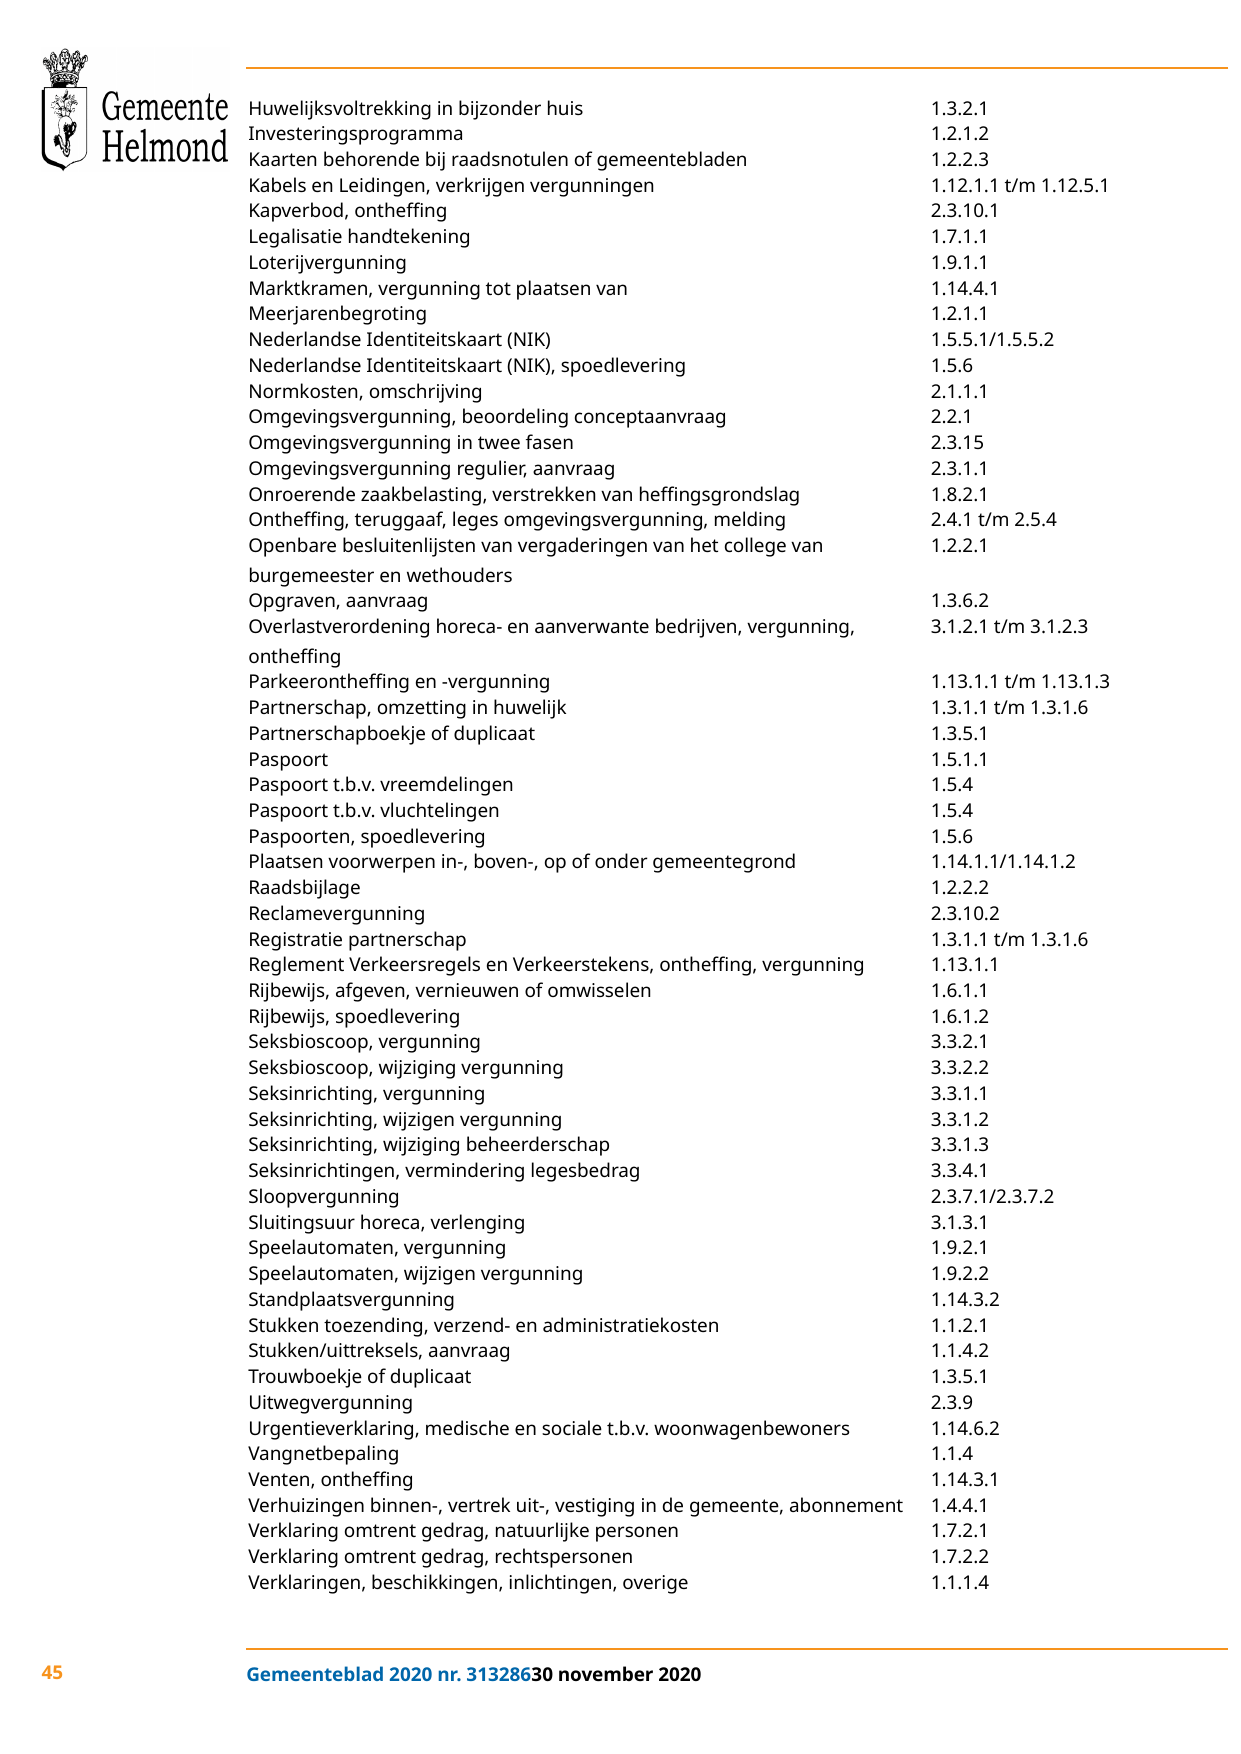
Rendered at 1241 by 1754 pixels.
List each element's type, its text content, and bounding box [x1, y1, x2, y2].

table_cell Plaatsen voorwerpen in-, boven-, op of onder gemeentegrond [248, 849, 931, 874]
table_cell 1.5.4 [931, 797, 1152, 823]
table_cell Opgraven, aanvraag [248, 588, 931, 613]
table_cell 1.8.2.1 [931, 481, 1152, 506]
table_cell Onroerende zaakbelasting, verstrekken van heffingsgrondslag [248, 481, 931, 506]
table_cell Reclamevergunning [248, 900, 931, 926]
table_cell Partnerschapboekje of duplicaat [248, 720, 931, 746]
table_cell Paspoort t.b.v. vluchtelingen [248, 797, 931, 823]
table_cell Stukken toezending, verzend- en administratiekosten [248, 1312, 931, 1337]
table_cell 3.3.1.3 [931, 1132, 1152, 1157]
table_cell Omgevingsvergunning regulier, aanvraag [248, 455, 931, 481]
table_cell 2.3.10.1 [931, 198, 1152, 223]
table_cell Verhuizingen binnen-, vertrek uit-, vestiging in de gemeente, abonnement [248, 1492, 931, 1518]
table_cell Omgevingsvergunning, beoordeling conceptaanvraag [248, 404, 931, 429]
table_cell Paspoort [248, 746, 931, 771]
table_cell Verklaring omtrent gedrag, rechtspersonen [248, 1543, 931, 1569]
table_cell 1.1.4.2 [931, 1338, 1152, 1363]
table_cell Reglement Verkeersregels en Verkeerstekens, ontheffing, vergunning [248, 952, 931, 977]
table_cell 1.2.1.2 [931, 121, 1152, 146]
table_cell 1.13.1.1 [931, 952, 1152, 977]
table_cell 2.3.1.1 [931, 455, 1152, 481]
table_cell 1.3.1.1 t/m 1.3.1.6 [931, 694, 1152, 720]
table_cell 1.5.4 [931, 771, 1152, 797]
table_cell 1.12.1.1 t/m 1.12.5.1 [931, 172, 1152, 198]
table_cell Raadsbijlage [248, 874, 931, 900]
table_cell 1.5.6 [931, 823, 1152, 849]
table_cell 1.3.5.1 [931, 720, 1152, 746]
table_cell 3.3.1.1 [931, 1080, 1152, 1106]
table_cell 2.3.9 [931, 1389, 1152, 1415]
table_cell Overlastverordening horeca- en aanverwante bedrijven, vergunning, ontheffing [248, 613, 931, 668]
table_cell Sloopvergunning [248, 1183, 931, 1209]
table_cell 1.3.1.1 t/m 1.3.1.6 [931, 926, 1152, 952]
table_cell 1.14.1.1/1.14.1.2 [931, 849, 1152, 874]
table_cell Kapverbod, ontheffing [248, 198, 931, 223]
table_cell 1.7.2.1 [931, 1518, 1152, 1543]
table_cell 3.1.2.1 t/m 3.1.2.3 [931, 613, 1152, 668]
picture [41, 47, 231, 172]
table_cell 2.2.1 [931, 404, 1152, 429]
table_cell 1.3.5.1 [931, 1363, 1152, 1389]
table_cell Vangnetbepaling [248, 1440, 931, 1466]
table_cell 3.3.2.2 [931, 1055, 1152, 1080]
table_cell 1.6.1.1 [931, 977, 1152, 1003]
table_cell 1.1.1.4 [931, 1569, 1152, 1595]
table_cell Legalisatie handtekening [248, 224, 931, 249]
table_cell Speelautomaten, wijzigen vergunning [248, 1260, 931, 1286]
table_cell 1.2.1.1 [931, 301, 1152, 326]
table_cell 1.9.2.1 [931, 1235, 1152, 1260]
table_cell Nederlandse Identiteitskaart (NIK), spoedlevering [248, 352, 931, 378]
table_cell 3.3.4.1 [931, 1158, 1152, 1183]
table_cell 1.5.5.1/1.5.5.2 [931, 326, 1152, 352]
table_cell Marktkramen, vergunning tot plaatsen van [248, 275, 931, 301]
table_cell 1.5.6 [931, 352, 1152, 378]
table_cell 3.3.1.2 [931, 1106, 1152, 1132]
table_cell 2.4.1 t/m 2.5.4 [931, 506, 1152, 532]
table_cell 1.2.2.1 [931, 532, 1152, 587]
table_cell 1.14.3.1 [931, 1466, 1152, 1492]
table_cell 1.2.2.3 [931, 146, 1152, 172]
table_cell Loterijvergunning [248, 249, 931, 275]
table_cell 1.14.4.1 [931, 275, 1152, 301]
table_cell Rijbewijs, spoedlevering [248, 1003, 931, 1029]
table_cell 1.2.2.2 [931, 874, 1152, 900]
table_cell 1.14.3.2 [931, 1286, 1152, 1312]
table_cell Seksinrichtingen, vermindering legesbedrag [248, 1158, 931, 1183]
table_cell Rijbewijs, afgeven, vernieuwen of omwisselen [248, 977, 931, 1003]
table_cell Seksinrichting, wijziging beheerderschap [248, 1132, 931, 1157]
table_cell Uitwegvergunning [248, 1389, 931, 1415]
table_cell Seksbioscoop, vergunning [248, 1029, 931, 1054]
table_cell Parkeerontheffing en -vergunning [248, 669, 931, 694]
table_cell Seksinrichting, vergunning [248, 1080, 931, 1106]
table_cell 1.13.1.1 t/m 1.13.1.3 [931, 669, 1152, 694]
table_cell 1.7.2.2 [931, 1543, 1152, 1569]
table_cell 1.9.2.2 [931, 1260, 1152, 1286]
table_cell Speelautomaten, vergunning [248, 1235, 931, 1260]
table_cell Normkosten, omschrijving [248, 378, 931, 403]
table_cell Paspoorten, spoedlevering [248, 823, 931, 849]
table_cell 1.4.4.1 [931, 1492, 1152, 1518]
table_cell 3.1.3.1 [931, 1209, 1152, 1234]
table_cell 1.9.1.1 [931, 249, 1152, 275]
table_cell Seksinrichting, wijzigen vergunning [248, 1106, 931, 1132]
table_cell Verklaring omtrent gedrag, natuurlijke personen [248, 1518, 931, 1543]
table_cell 2.3.10.2 [931, 900, 1152, 926]
table_cell Kaarten behorende bij raadsnotulen of gemeentebladen [248, 146, 931, 172]
table_cell 2.3.7.1/2.3.7.2 [931, 1183, 1152, 1209]
table_cell Stukken/uittreksels, aanvraag [248, 1338, 931, 1363]
table_cell Openbare besluitenlijsten van vergaderingen van het college van burgemeester en wethouders [248, 532, 931, 587]
table_cell 1.14.6.2 [931, 1415, 1152, 1440]
table_cell 2.1.1.1 [931, 378, 1152, 403]
table_cell Venten, ontheffing [248, 1466, 931, 1492]
table_cell 1.7.1.1 [931, 224, 1152, 249]
table_cell Urgentieverklaring, medische en sociale t.b.v. woonwagenbewoners [248, 1415, 931, 1440]
table_cell Huwelijksvoltrekking in bijzonder huis [248, 95, 931, 121]
table_cell 1.3.2.1 [931, 95, 1152, 121]
table_cell 1.6.1.2 [931, 1003, 1152, 1029]
table_cell Meerjarenbegroting [248, 301, 931, 326]
table_cell Omgevingsvergunning in twee fasen [248, 429, 931, 455]
table_cell 3.3.2.1 [931, 1029, 1152, 1054]
table_cell Registratie partnerschap [248, 926, 931, 952]
table_cell Verklaringen, beschikkingen, inlichtingen, overige [248, 1569, 931, 1595]
table_cell 1.5.1.1 [931, 746, 1152, 771]
table_cell Trouwboekje of duplicaat [248, 1363, 931, 1389]
table_cell Standplaatsvergunning [248, 1286, 931, 1312]
table_cell Seksbioscoop, wijziging vergunning [248, 1055, 931, 1080]
table_cell Investeringsprogramma [248, 121, 931, 146]
table_cell Partnerschap, omzetting in huwelijk [248, 694, 931, 720]
table_cell Ontheffing, teruggaaf, leges omgevingsvergunning, melding [248, 506, 931, 532]
table_cell Paspoort t.b.v. vreemdelingen [248, 771, 931, 797]
table_cell Kabels en Leidingen, verkrijgen vergunningen [248, 172, 931, 198]
table_cell 1.1.2.1 [931, 1312, 1152, 1337]
table_cell 2.3.15 [931, 429, 1152, 455]
table_cell Sluitingsuur horeca, verlenging [248, 1209, 931, 1234]
table_cell 1.1.4 [931, 1440, 1152, 1466]
table_cell 1.3.6.2 [931, 588, 1152, 613]
table_cell Nederlandse Identiteitskaart (NIK) [248, 326, 931, 352]
